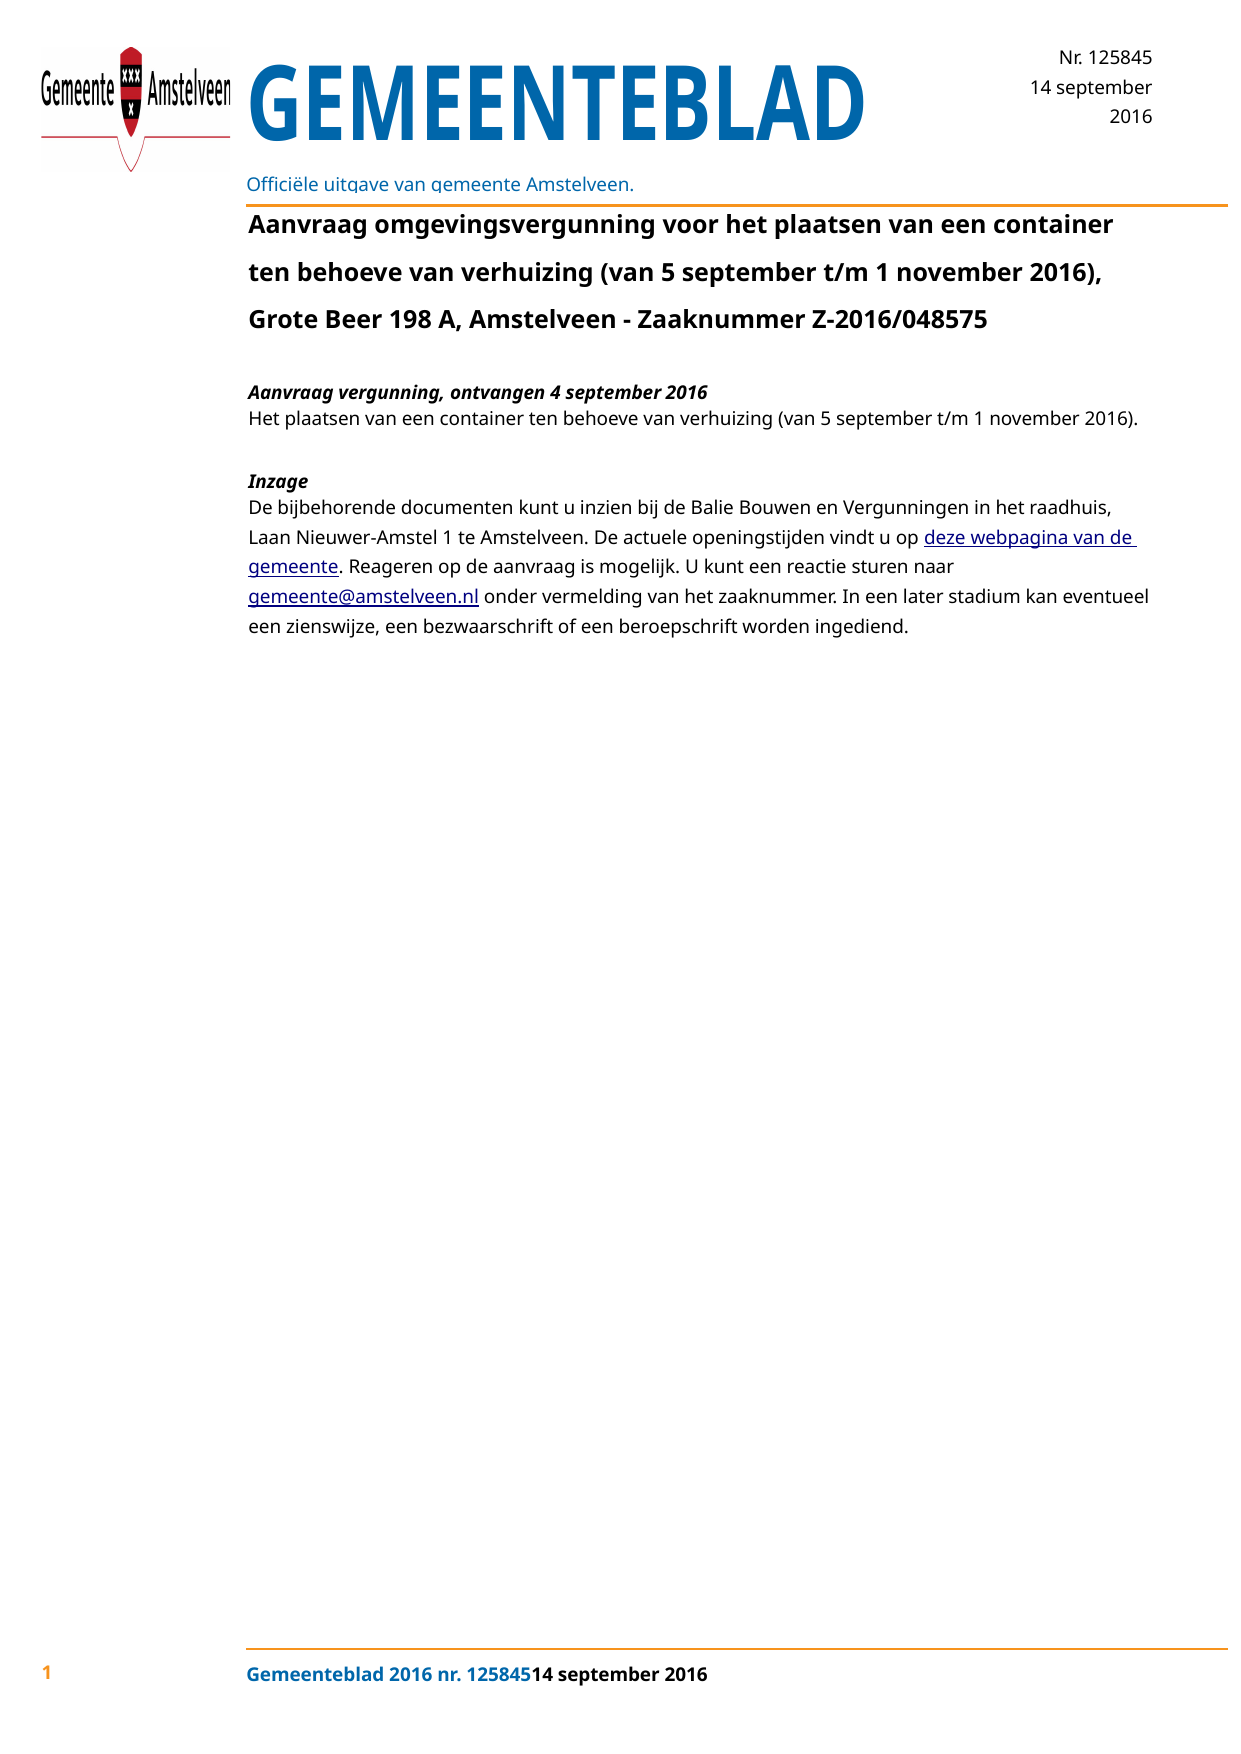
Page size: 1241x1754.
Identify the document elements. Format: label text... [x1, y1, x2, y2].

text Aanvraag vergunning, ontvangen 4 september 2016 [248, 379, 1152, 405]
text Het plaatsen van een container ten behoeve van verhuizing (van 5 september t/m 1 november 2016). [248, 405, 1152, 431]
text De bijbehorende documenten kunt u inzien bij de Balie Bouwen en Vergunningen in het raadhuis, Laan Nieuwer-Amstel 1 te Amstelveen. De actuele openingstijden vindt u op deze webpagina van de gemeente. Reageren op de aanvraag is mogelijk. U kunt een reactie sturen naar gemeente@amstelveen.nl onder vermelding van het zaaknummer. In een later stadium kan eventueel een zienswijze, een bezwaarschrift of een beroepschrift worden ingediend. [248, 494, 1152, 638]
picture [41, 47, 231, 172]
text Aanvraag omgevingsvergunning voor het plaatsen van een container ten behoeve van verhuizing (van 5 september t/m 1 november 2016), Grote Beer 198 A, Amstelveen - Zaaknummer Z-2016/048575 [248, 207, 1152, 336]
text Inzage [248, 469, 1152, 494]
